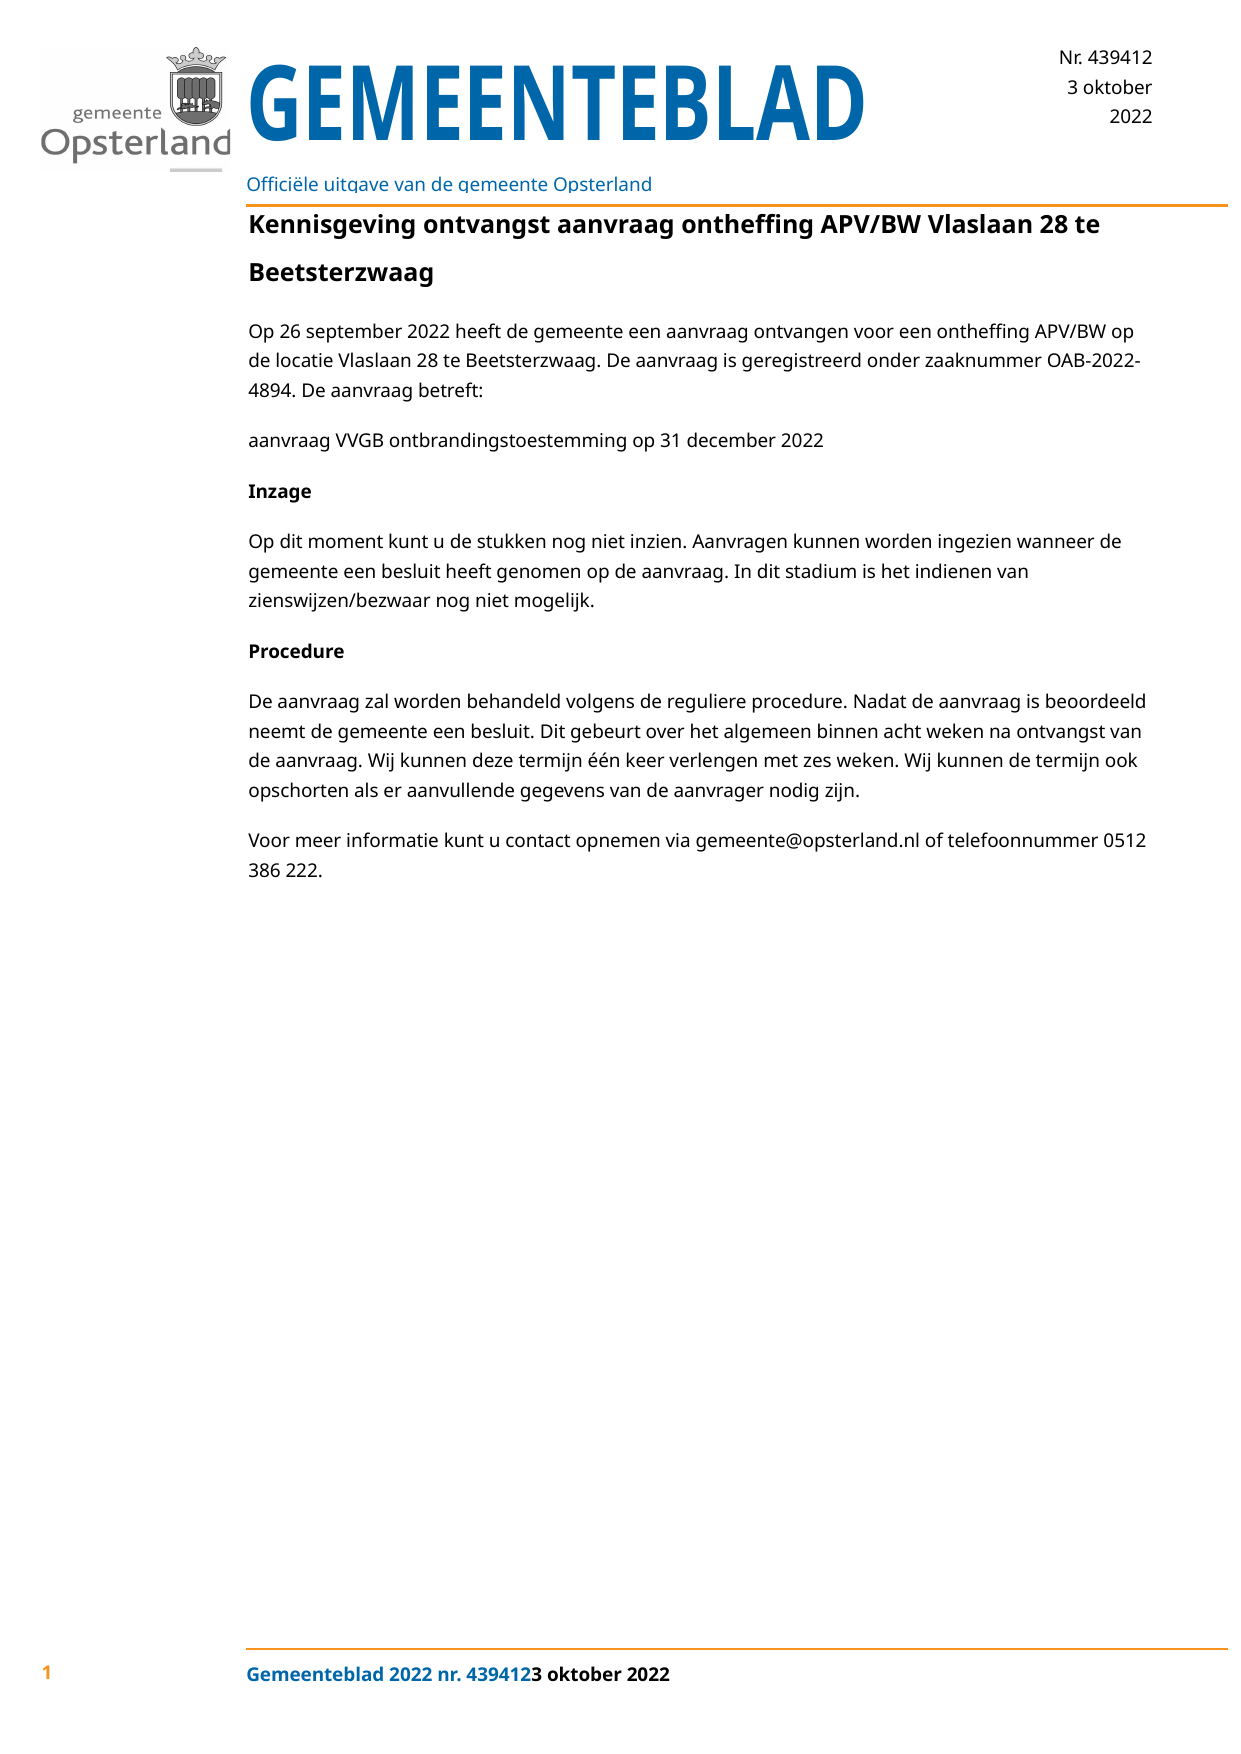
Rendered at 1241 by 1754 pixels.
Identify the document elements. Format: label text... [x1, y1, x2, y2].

picture [41, 47, 231, 172]
text aanvraag VVGB ontbrandingstoestemming op 31 december 2022 [248, 427, 1152, 453]
text Inzage [248, 478, 1152, 504]
text Kennisgeving ontvangst aanvraag ontheffing APV/BW Vlaslaan 28 te Beetsterzwaag [248, 207, 1152, 288]
text Op 26 september 2022 heeft de gemeente een aanvraag ontvangen voor een ontheffing APV/BW op de locatie Vlaslaan 28 te Beetsterzwaag. De aanvraag is geregistreerd onder zaaknummer OAB-2022-4894. De aanvraag betreft: [248, 318, 1152, 403]
text De aanvraag zal worden behandeld volgens de reguliere procedure. Nadat de aanvraag is beoordeeld neemt de gemeente een besluit. Dit gebeurt over het algemeen binnen acht weken na ontvangst van de aanvraag. Wij kunnen deze termijn één keer verlengen met zes weken. Wij kunnen de termijn ook opschorten als er aanvullende gegevens van de aanvrager nodig zijn. [248, 688, 1152, 803]
text Procedure [248, 638, 1152, 664]
text Voor meer informatie kunt u contact opnemen via gemeente@opsterland.nl of telefoonnummer 0512 386 222. [248, 827, 1152, 883]
text Op dit moment kunt u de stukken nog niet inzien. Aanvragen kunnen worden ingezien wanneer de gemeente een besluit heeft genomen op de aanvraag. In dit stadium is het indienen van zienswijzen/bezwaar nog niet mogelijk. [248, 528, 1152, 613]
